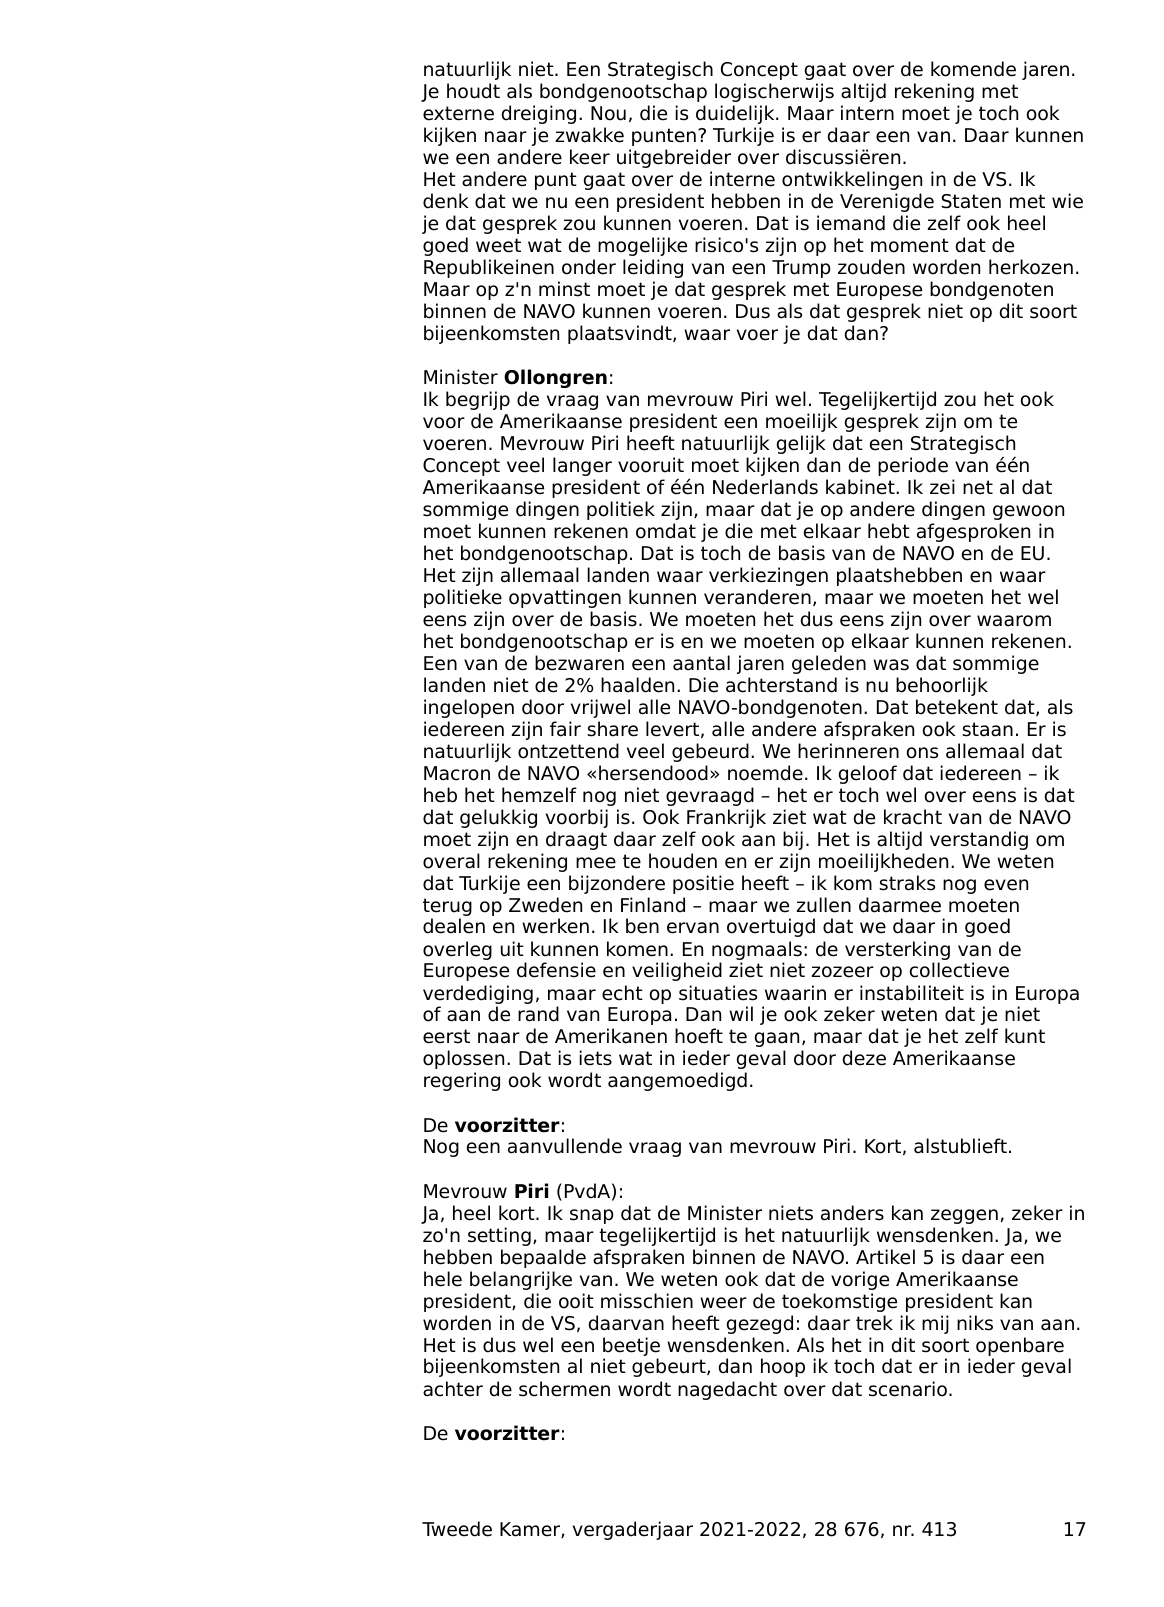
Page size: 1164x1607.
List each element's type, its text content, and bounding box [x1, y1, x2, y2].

text Mevrouw Piri (PvdA): [422, 1181, 1087, 1203]
text natuurlijk niet. Een Strategisch Concept gaat over de komende jaren. Je houdt als bondgenootschap logischerwijs altijd rekening met externe dreiging. Nou, die is duidelijk. Maar intern moet je toch ook kijken naar je zwakke punten? Turkije is er daar een van. Daar kunnen we een andere keer uitgebreider over discussiëren. [422, 59, 1087, 169]
text Het andere punt gaat over de interne ontwikkelingen in de VS. Ik denk dat we nu een president hebben in de Verenigde Staten met wie je dat gesprek zou kunnen voeren. Dat is iemand die zelf ook heel goed weet wat de mogelijke risico's zijn op het moment dat de Republikeinen onder leiding van een Trump zouden worden herkozen. Maar op z'n minst moet je dat gesprek met Europese bondgenoten binnen de NAVO kunnen voeren. Dus als dat gesprek niet op dit soort bijeenkomsten plaatsvindt, waar voer je dat dan? [422, 169, 1087, 345]
text Minister Ollongren: [422, 367, 1087, 389]
text Ja, heel kort. Ik snap dat de Minister niets anders kan zeggen, zeker in zo'n setting, maar tegelijkertijd is het natuurlijk wensdenken. Ja, we hebben bepaalde afspraken binnen de NAVO. Artikel 5 is daar een hele belangrijke van. We weten ook dat de vorige Amerikaanse president, die ooit misschien weer de toekomstige president kan worden in de VS, daarvan heeft gezegd: daar trek ik mij niks van aan. Het is dus wel een beetje wensdenken. Als het in dit soort openbare bijeenkomsten al niet gebeurt, dan hoop ik toch dat er in ieder geval achter de schermen wordt nagedacht over dat scenario. [422, 1203, 1087, 1400]
text De voorzitter: [422, 1423, 1087, 1444]
text Ik begrijp de vraag van mevrouw Piri wel. Tegelijkertijd zou het ook voor de Amerikaanse president een moeilijk gesprek zijn om te voeren. Mevrouw Piri heeft natuurlijk gelijk dat een Strategisch Concept veel langer vooruit moet kijken dan de periode van één Amerikaanse president of één Nederlands kabinet. Ik zei net al dat sommige dingen politiek zijn, maar dat je op andere dingen gewoon moet kunnen rekenen omdat je die met elkaar hebt afgesproken in het bondgenootschap. Dat is toch de basis van de NAVO en de EU. Het zijn allemaal landen waar verkiezingen plaatshebben en waar politieke opvattingen kunnen veranderen, maar we moeten het wel eens zijn over de basis. We moeten het dus eens zijn over waarom het bondgenootschap er is en we moeten op elkaar kunnen rekenen. [422, 389, 1087, 653]
text De voorzitter: [422, 1114, 1087, 1136]
text Nog een aanvullende vraag van mevrouw Piri. Kort, alstublieft. [422, 1136, 1087, 1158]
text Een van de bezwaren een aantal jaren geleden was dat sommige landen niet de 2% haalden. Die achterstand is nu behoorlijk ingelopen door vrijwel alle NAVO-bondgenoten. Dat betekent dat, als iedereen zijn fair share levert, alle andere afspraken ook staan. Er is natuurlijk ontzettend veel gebeurd. We herinneren ons allemaal dat Macron de NAVO «hersendood» noemde. Ik geloof dat iedereen – ik heb het hemzelf nog niet gevraagd – het er toch wel over eens is dat dat gelukkig voorbij is. Ook Frankrijk ziet wat de kracht van de NAVO moet zijn en draagt daar zelf ook aan bij. Het is altijd verstandig om overal rekening mee te houden en er zijn moeilijkheden. We weten dat Turkije een bijzondere positie heeft – ik kom straks nog even terug op Zweden en Finland – maar we zullen daarmee moeten dealen en werken. Ik ben ervan overtuigd dat we daar in goed overleg uit kunnen komen. En nogmaals: de versterking van de Europese defensie en veiligheid ziet niet zozeer op collectieve verdediging, maar echt op situaties waarin er instabiliteit is in Europa of aan de rand van Europa. Dan wil je ook zeker weten dat je niet eerst naar de Amerikanen hoeft te gaan, maar dat je het zelf kunt oplossen. Dat is iets wat in ieder geval door deze Amerikaanse regering ook wordt aangemoedigd. [422, 653, 1087, 1092]
